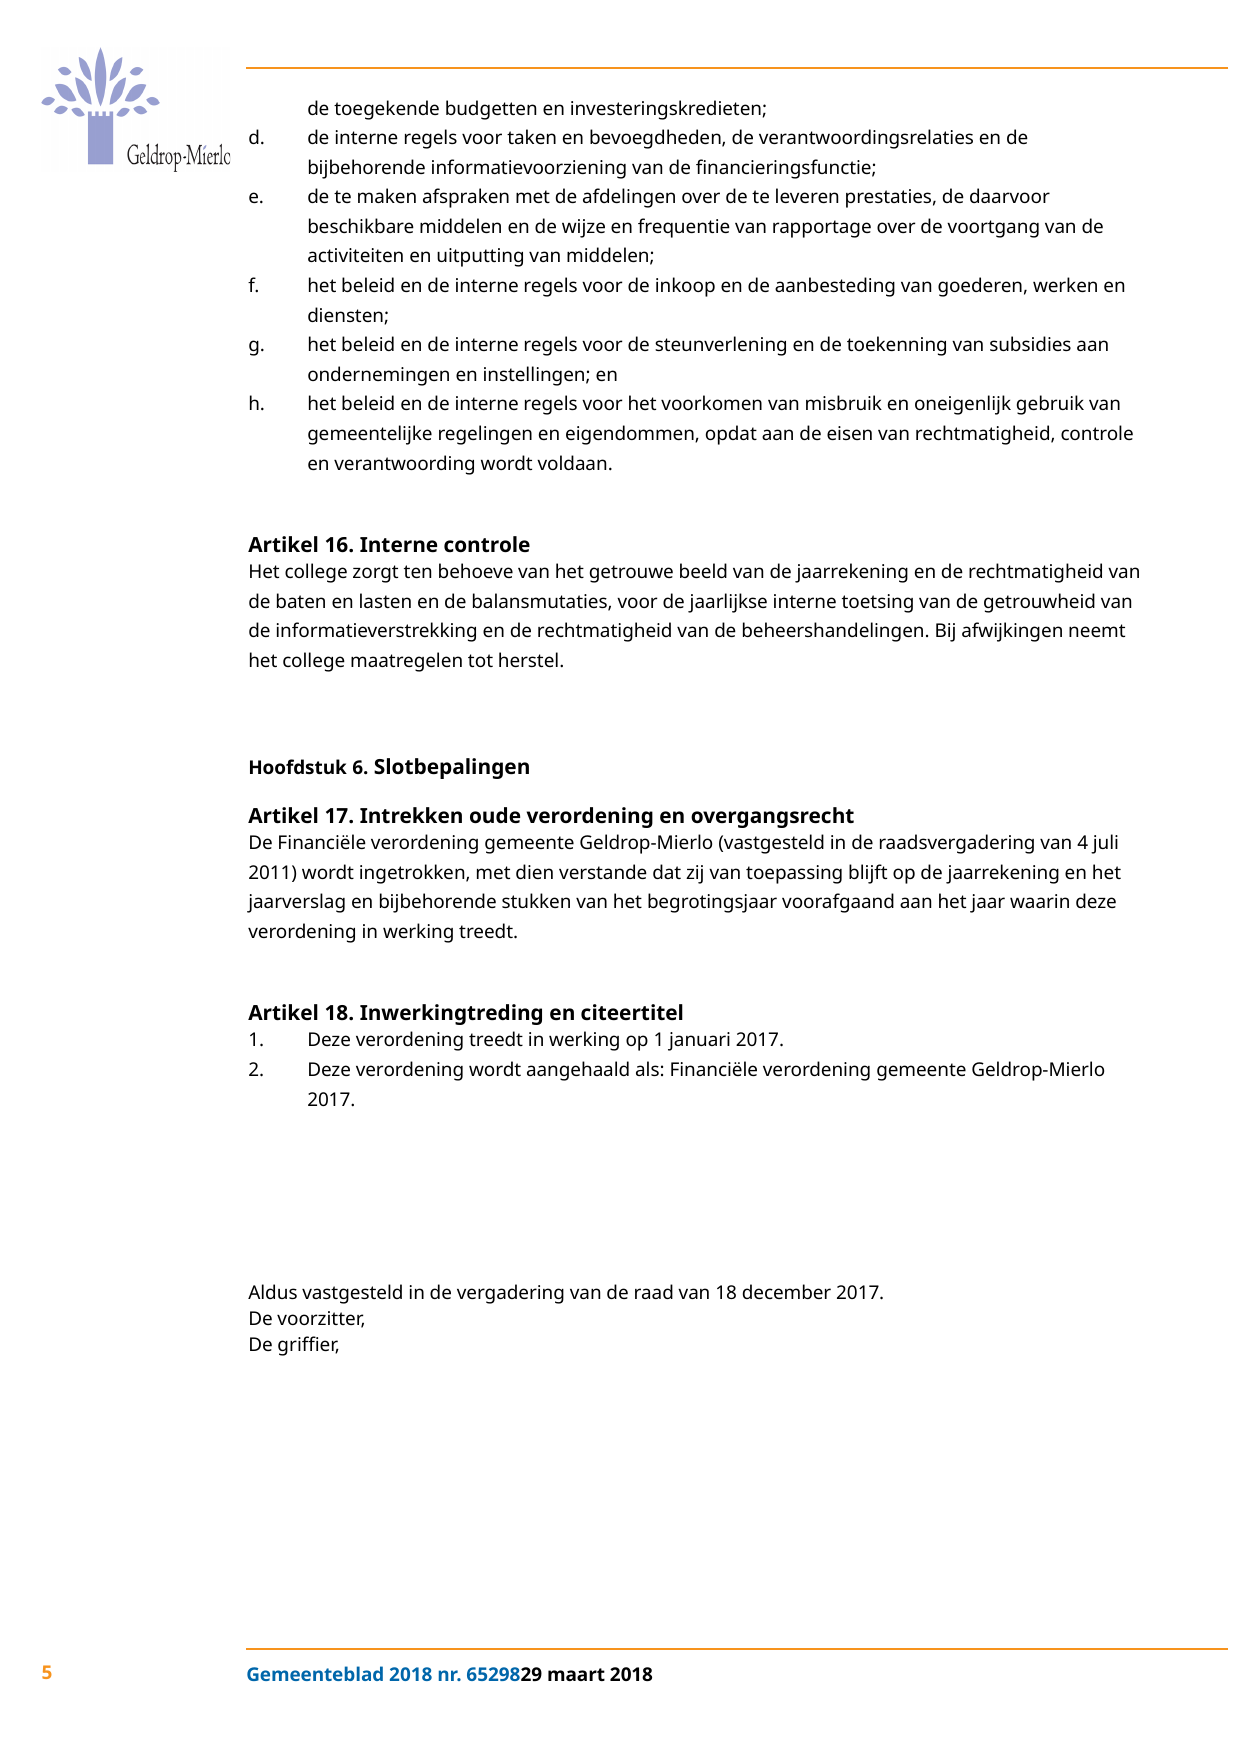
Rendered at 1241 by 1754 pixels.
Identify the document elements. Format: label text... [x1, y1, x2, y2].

list Deze verordening treedt in werking op 1 januari 2017. [248, 1027, 1152, 1052]
text Artikel 16. Interne controle [248, 530, 1152, 558]
text Artikel 17. Intrekken oude verordening en overgangsrecht [248, 801, 1152, 829]
text Hoofdstuk 6. Slotbepalingen [248, 752, 1152, 780]
text De voorzitter, [248, 1305, 1152, 1331]
text De Financiële verordening gemeente Geldrop-Mierlo (vastgesteld in de raadsvergadering van 4 juli 2011) wordt ingetrokken, met dien verstande dat zij van toepassing blijft op de jaarrekening en het jaarverslag en bijbehorende stukken van het begrotingsjaar voorafgaand aan het jaar waarin deze verordening in werking treedt. [248, 829, 1152, 944]
text Aldus vastgesteld in de vergadering van de raad van 18 december 2017. [248, 1279, 1152, 1305]
text Het college zorgt ten behoeve van het getrouwe beeld van de jaarrekening en de rechtmatigheid van de baten en lasten en de balansmutaties, voor de jaarlijkse interne toetsing van de getrouwheid van de informatieverstrekking en de rechtmatigheid van de beheershandelingen. Bij afwijkingen neemt het college maatregelen tot herstel. [248, 558, 1152, 673]
list het beleid en de interne regels voor de steunverlening en de toekenning van subsidies aan ondernemingen en instellingen; en [248, 331, 1152, 387]
list Deze verordening wordt aangehaald als: Financiële verordening gemeente Geldrop-Mierlo 2017. [248, 1056, 1152, 1112]
list de toegekende budgetten en investeringskredieten; [248, 95, 1152, 121]
list de te maken afspraken met de afdelingen over de te leveren prestaties, de daarvoor beschikbare middelen en de wijze en frequentie van rapportage over de voortgang van de activiteiten en uitputting van middelen; [248, 183, 1152, 268]
text Artikel 18. Inwerkingtreding en citeertitel [248, 998, 1152, 1027]
picture [41, 47, 231, 172]
list het beleid en de interne regels voor de inkoop en de aanbesteding van goederen, werken en diensten; [248, 272, 1152, 328]
text De griffier, [248, 1331, 1152, 1357]
list het beleid en de interne regels voor het voorkomen van misbruik en oneigenlijk gebruik van gemeentelijke regelingen en eigendommen, opdat aan de eisen van rechtmatigheid, controle en verantwoording wordt voldaan. [248, 391, 1152, 476]
list de interne regels voor taken en bevoegdheden, de verantwoordingsrelaties en de bijbehorende informatievoorziening van de financieringsfunctie; [248, 124, 1152, 180]
